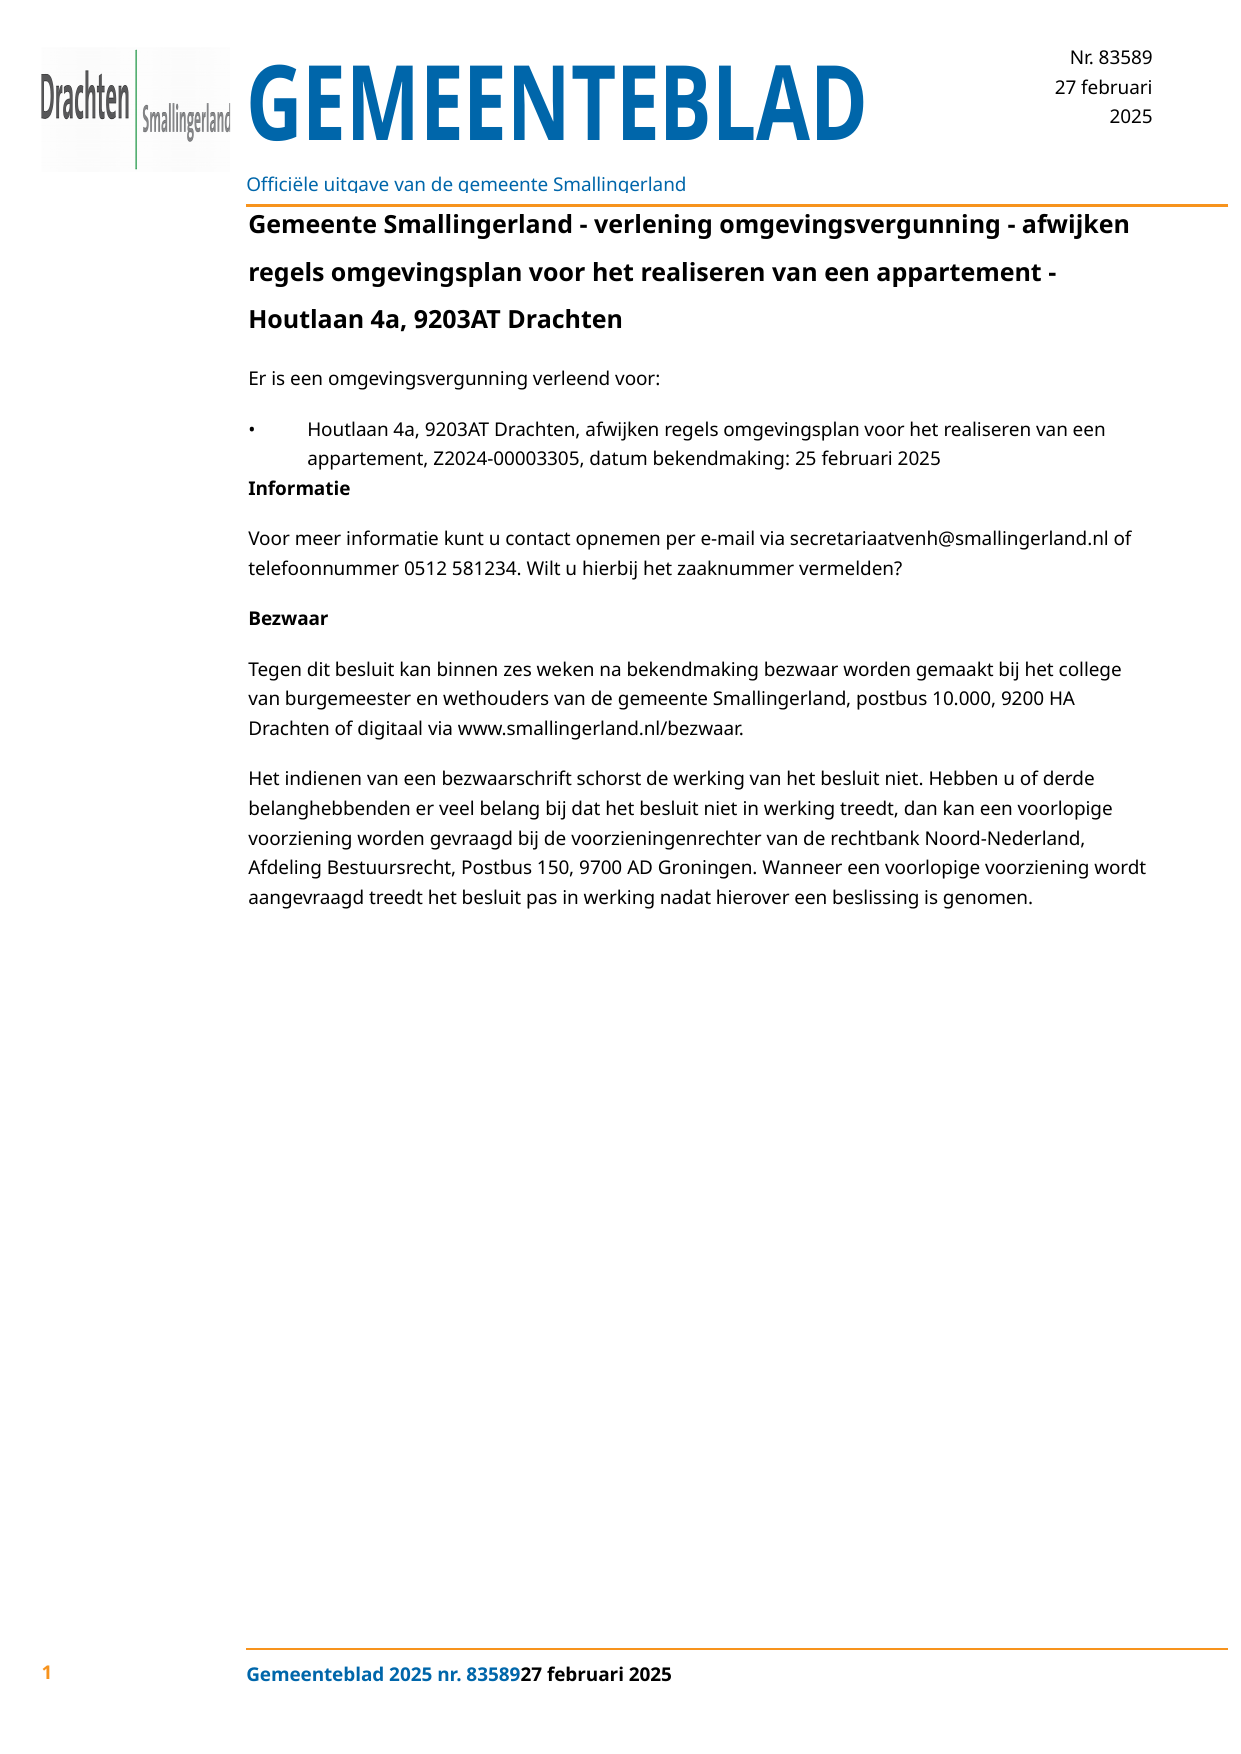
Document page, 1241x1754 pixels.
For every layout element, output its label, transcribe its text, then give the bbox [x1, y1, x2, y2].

text Voor meer informatie kunt u contact opnemen per e-mail via secretariaatvenh@smallingerland.nl of telefoonnummer 0512 581234. Wilt u hierbij het zaaknummer vermelden? [248, 526, 1152, 581]
text Bezwaar [248, 606, 1152, 631]
text Het indienen van een bezwaarschrift schorst de werking van het besluit niet. Hebben u of derde belanghebbenden er veel belang bij dat het besluit niet in werking treedt, dan kan een voorlopige voorziening worden gevraagd bij de voorzieningenrechter van de rechtbank Noord-Nederland, Afdeling Bestuursrecht, Postbus 150, 9700 AD Groningen. Wanneer een voorlopige voorziening wordt aangevraagd treedt het besluit pas in werking nadat hierover een beslissing is genomen. [248, 766, 1152, 909]
text Tegen dit besluit kan binnen zes weken na bekendmaking bezwaar worden gemaakt bij het college van burgemeester en wethouders van de gemeente Smallingerland, postbus 10.000, 9200 HA Drachten of digitaal via www.smallingerland.nl/bezwaar. [248, 656, 1152, 741]
picture [41, 47, 231, 172]
text Gemeente Smallingerland - verlening omgevingsvergunning - afwijken regels omgevingsplan voor het realiseren van een appartement - Houtlaan 4a, 9203AT Drachten [248, 207, 1152, 336]
text Informatie [248, 475, 1152, 501]
list Houtlaan 4a, 9203AT Drachten, afwijken regels omgevingsplan voor het realiseren van een appartement, Z2024-00003305, datum bekendmaking: 25 februari 2025 [248, 416, 1152, 471]
text Er is een omgevingsvergunning verleend voor: [248, 366, 1152, 391]
